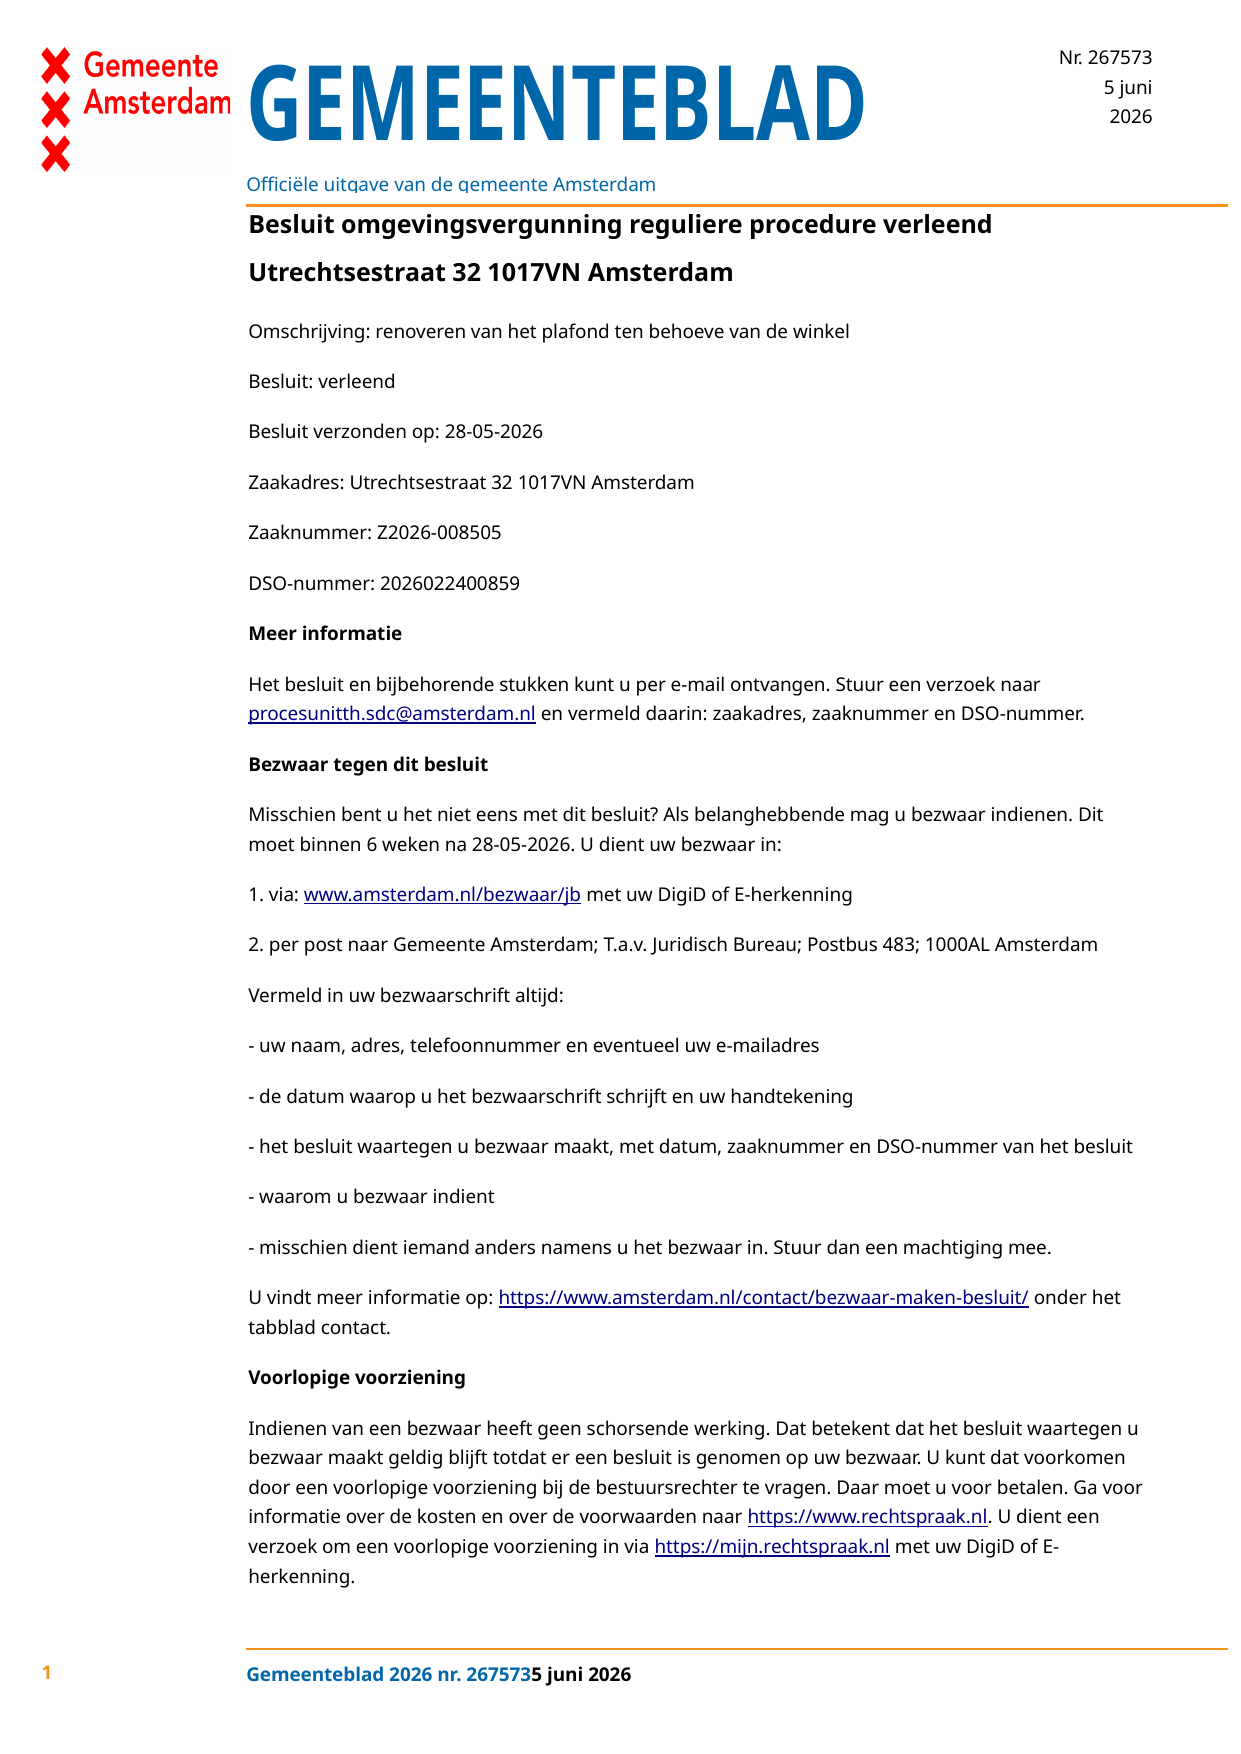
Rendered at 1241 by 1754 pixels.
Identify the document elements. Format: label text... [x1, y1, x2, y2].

text Indienen van een bezwaar heeft geen schorsende werking. Dat betekent dat het besluit waartegen u bezwaar maakt geldig blijft totdat er een besluit is genomen op uw bezwaar. U kunt dat voorkomen door een voorlopige voorziening bij de bestuursrechter te vragen. Daar moet u voor betalen. Ga voor informatie over de kosten en over de voorwaarden naar https://www.rechtspraak.nl. U dient een verzoek om een voorlopige voorziening in via https://mijn.rechtspraak.nl met uw DigiD of E-herkenning. [248, 1415, 1152, 1589]
text Voorlopige voorziening [248, 1364, 1152, 1390]
text Besluit omgevingsvergunning reguliere procedure verleend Utrechtsestraat 32 1017VN Amsterdam [248, 207, 1152, 288]
text Het besluit en bijbehorende stukken kunt u per e-mail ontvangen. Stuur een verzoek naar procesunitth.sdc@amsterdam.nl en vermeld daarin: zaakadres, zaaknummer en DSO-nummer. [248, 671, 1152, 726]
text Besluit verzonden op: 28-05-2026 [248, 419, 1152, 444]
text - waarom u bezwaar indient [248, 1184, 1152, 1209]
text Vermeld in uw bezwaarschrift altijd: [248, 982, 1152, 1008]
text - misschien dient iemand anders namens u het bezwaar in. Stuur dan een machtiging mee. [248, 1234, 1152, 1260]
text 1. via: www.amsterdam.nl/bezwaar/jb met uw DigiD of E-herkenning [248, 881, 1152, 907]
text 2. per post naar Gemeente Amsterdam; T.a.v. Juridisch Bureau; Postbus 483; 1000AL Amsterdam [248, 932, 1152, 957]
text Misschien bent u het niet eens met dit besluit? Als belanghebbende mag u bezwaar indienen. Dit moet binnen 6 weken na 28-05-2026. U dient uw bezwaar in: [248, 801, 1152, 857]
text Zaakadres: Utrechtsestraat 32 1017VN Amsterdam [248, 469, 1152, 495]
text Meer informatie [248, 620, 1152, 646]
text Besluit: verleend [248, 368, 1152, 394]
picture [41, 47, 231, 172]
text Bezwaar tegen dit besluit [248, 751, 1152, 777]
text - de datum waarop u het bezwaarschrift schrijft en uw handtekening [248, 1083, 1152, 1109]
text - uw naam, adres, telefoonnummer en eventueel uw e-mailadres [248, 1032, 1152, 1058]
text - het besluit waartegen u bezwaar maakt, met datum, zaaknummer en DSO-nummer van het besluit [248, 1133, 1152, 1159]
text DSO-nummer: 2026022400859 [248, 570, 1152, 596]
text Zaaknummer: Z2026-008505 [248, 519, 1152, 545]
text Omschrijving: renoveren van het plafond ten behoeve van de winkel [248, 318, 1152, 344]
text U vindt meer informatie op: https://www.amsterdam.nl/contact/bezwaar-maken-besluit/ onder het tabblad contact. [248, 1284, 1152, 1340]
